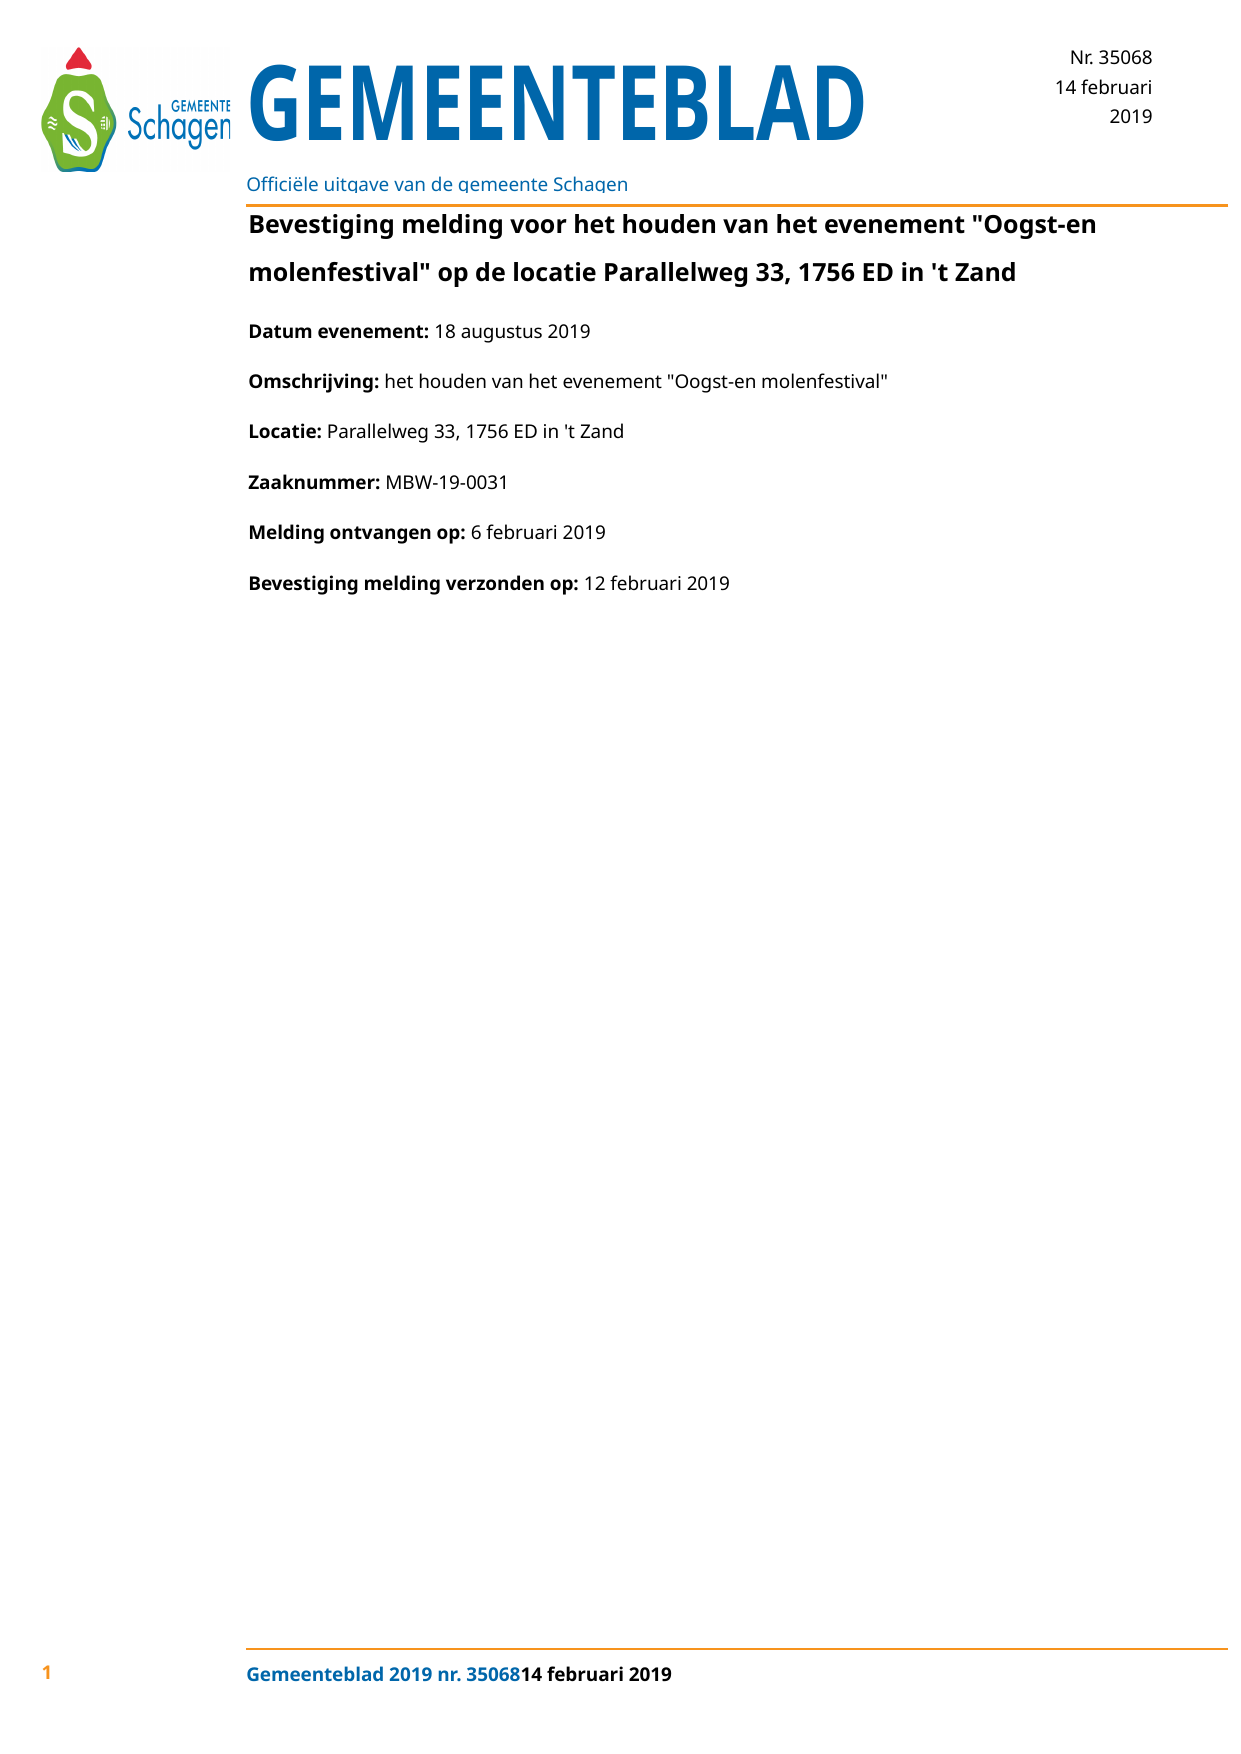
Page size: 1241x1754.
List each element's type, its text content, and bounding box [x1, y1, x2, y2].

text Bevestiging melding verzonden op: 12 februari 2019 [248, 570, 1152, 596]
picture [41, 47, 231, 172]
text Datum evenement: 18 augustus 2019 [248, 318, 1152, 344]
text Locatie: Parallelweg 33, 1756 ED in 't Zand [248, 419, 1152, 444]
text Zaaknummer: MBW-19-0031 [248, 469, 1152, 495]
text Melding ontvangen op: 6 februari 2019 [248, 519, 1152, 545]
text Bevestiging melding voor het houden van het evenement "Oogst-en molenfestival" op de locatie Parallelweg 33, 1756 ED in 't Zand [248, 207, 1152, 288]
text Omschrijving: het houden van het evenement "Oogst-en molenfestival" [248, 368, 1152, 394]
